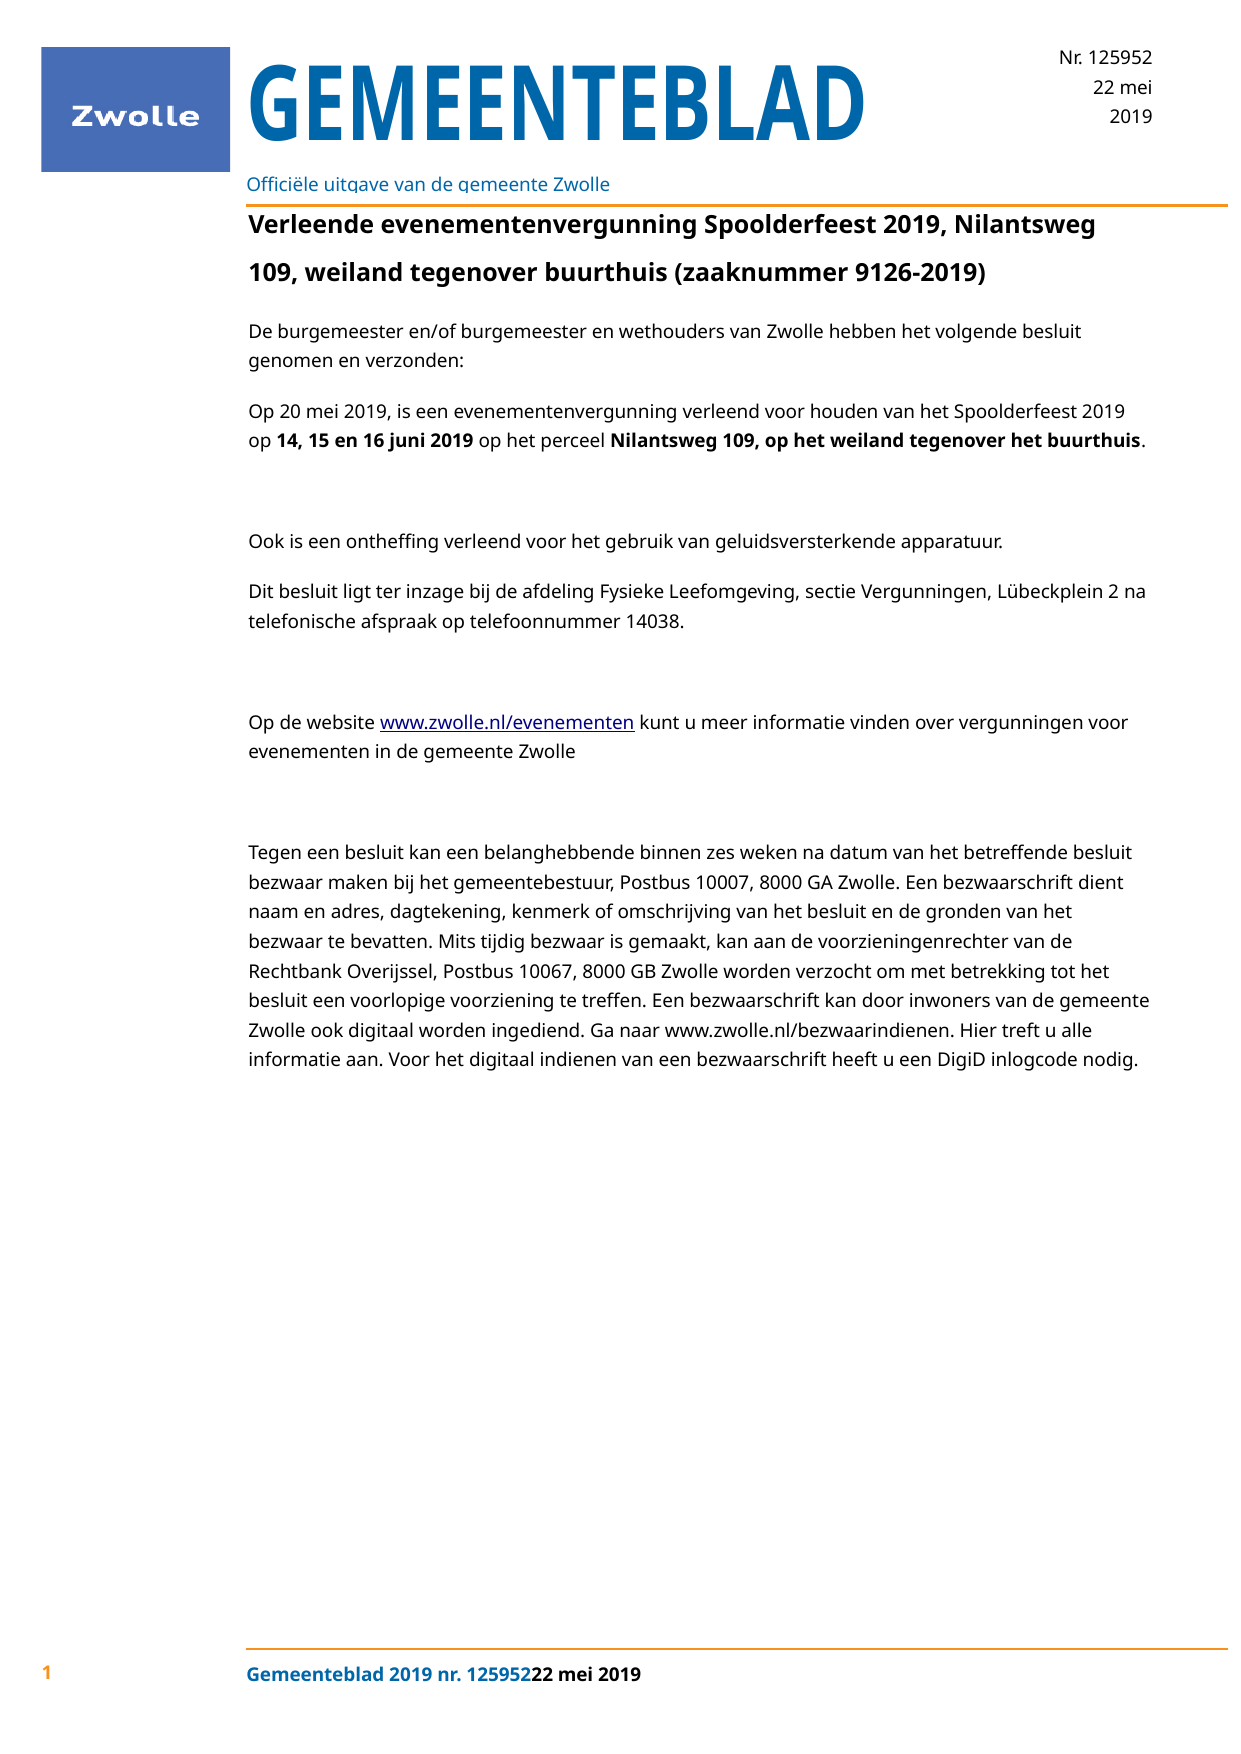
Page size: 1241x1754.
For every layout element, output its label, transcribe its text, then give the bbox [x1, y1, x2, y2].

text Op 20 mei 2019, is een evenementenvergunning verleend voor houden van het Spoolderfeest 2019 op 14, 15 en 16 juni 2019 op het perceel Nilantsweg 109, op het weiland tegenover het buurthuis. [248, 398, 1152, 453]
text Verleende evenementenvergunning Spoolderfeest 2019, Nilantsweg 109, weiland tegenover buurthuis (zaaknummer 9126-2019) [248, 207, 1152, 288]
text De burgemeester en/of burgemeester en wethouders van Zwolle hebben het volgende besluit genomen en verzonden: [248, 318, 1152, 373]
picture [41, 47, 231, 172]
text Tegen een besluit kan een belanghebbende binnen zes weken na datum van het betreffende besluit bezwaar maken bij het gemeentebestuur, Postbus 10007, 8000 GA Zwolle. Een bezwaarschrift dient naam en adres, dagtekening, kenmerk of omschrijving van het besluit en de gronden van het bezwaar te bevatten. Mits tijdig bezwaar is gemaakt, kan aan de voorzieningenrechter van de Rechtbank Overijssel, Postbus 10067, 8000 GB Zwolle worden verzocht om met betrekking tot het besluit een voorlopige voorziening te treffen. Een bezwaarschrift kan door inwoners van de gemeente Zwolle ook digitaal worden ingediend. Ga naar www.zwolle.nl/bezwaarindienen. Hier treft u alle informatie aan. Voor het digitaal indienen van een bezwaarschrift heeft u een DigiD inlogcode nodig. [248, 839, 1152, 1072]
text Op de website www.zwolle.nl/evenementen kunt u meer informatie vinden over vergunningen voor evenementen in de gemeente Zwolle [248, 709, 1152, 764]
text Ook is een ontheffing verleend voor het gebruik van geluidsversterkende apparatuur. [248, 528, 1152, 554]
text Dit besluit ligt ter inzage bij de afdeling Fysieke Leefomgeving, sectie Vergunningen, Lübeckplein 2 na telefonische afspraak op telefoonnummer 14038. [248, 579, 1152, 634]
